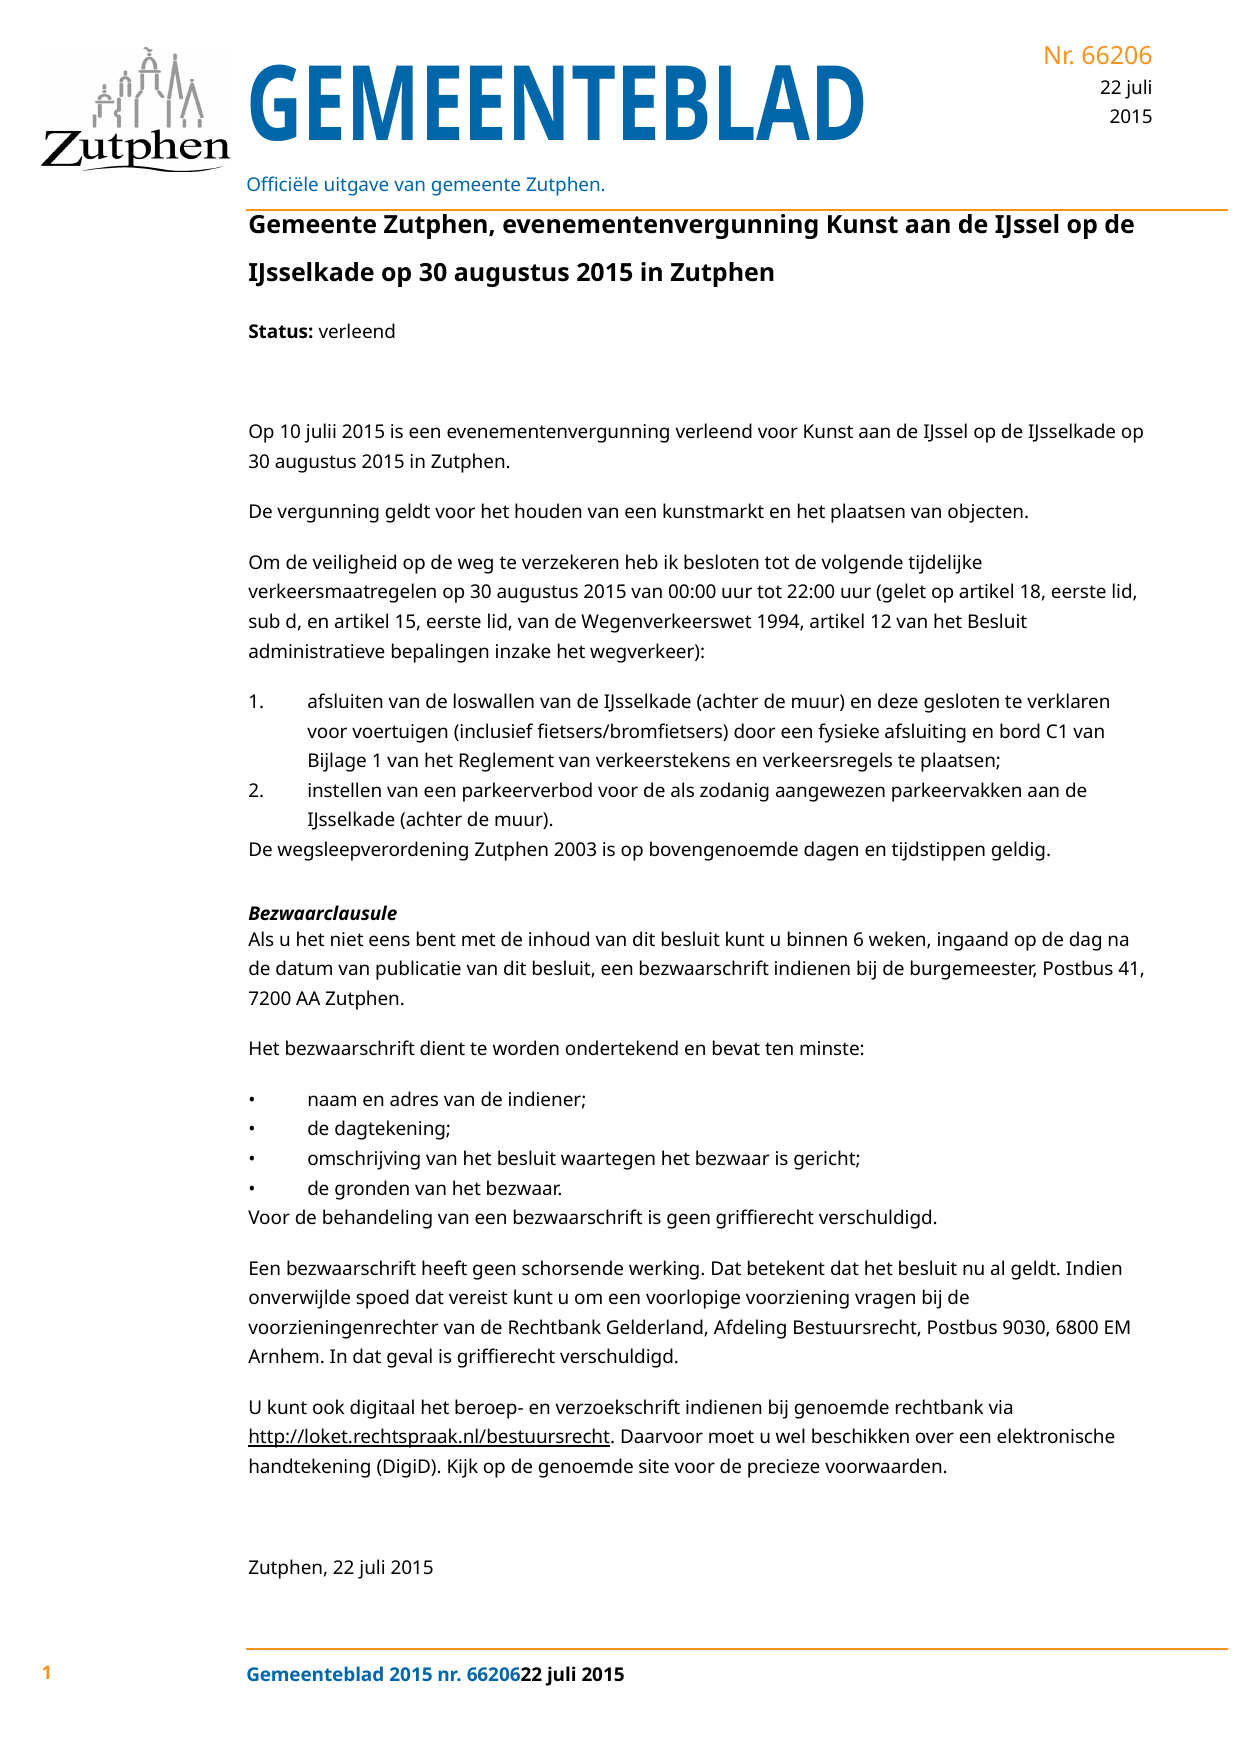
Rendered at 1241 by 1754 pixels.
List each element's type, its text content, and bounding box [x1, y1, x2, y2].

text Het bezwaarschrift dient te worden ondertekend en bevat ten minste: [248, 1036, 1152, 1061]
text U kunt ook digitaal het beroep- en verzoekschrift indienen bij genoemde rechtbank via http://loket.rechtspraak.nl/bestuursrecht. Daarvoor moet u wel beschikken over een elektronische handtekening (DigiD). Kijk op de genoemde site voor de precieze voorwaarden. [248, 1394, 1152, 1479]
text Bezwaarclausule [248, 900, 1152, 926]
text De wegsleepverordening Zutphen 2003 is op bovengenoemde dagen en tijdstippen geldig. [248, 836, 1152, 862]
text Voor de behandeling van een bezwaarschrift is geen griffierecht verschuldigd. [248, 1204, 1152, 1230]
list naam en adres van de indiener; [248, 1086, 1152, 1112]
list de dagtekening; [248, 1116, 1152, 1141]
text Zutphen, 22 juli 2015 [248, 1554, 1152, 1579]
text Status: verleend [248, 318, 1152, 344]
list de gronden van het bezwaar. [248, 1175, 1152, 1200]
list instellen van een parkeerverbod voor de als zodanig aangewezen parkeervakken aan de IJsselkade (achter de muur). [248, 777, 1152, 832]
list afsluiten van de loswallen van de IJsselkade (achter de muur) en deze gesloten te verklaren voor voertuigen (inclusief fietsers/bromfietsers) door een fysieke afsluiting en bord C1 van Bijlage 1 van het Reglement van verkeerstekens en verkeersregels te plaatsen; [248, 688, 1152, 773]
text Om de veiligheid op de weg te verzekeren heb ik besloten tot de volgende tijdelijke verkeersmaatregelen op 30 augustus 2015 van 00:00 uur tot 22:00 uur (gelet op artikel 18, eerste lid, sub d, en artikel 15, eerste lid, van de Wegenverkeerswet 1994, artikel 12 van het Besluit administratieve bepalingen inzake het wegverkeer): [248, 549, 1152, 664]
text Op 10 julii 2015 is een evenementenvergunning verleend voor Kunst aan de IJssel op de IJsselkade op 30 augustus 2015 in Zutphen. [248, 419, 1152, 474]
text Een bezwaarschrift heeft geen schorsende werking. Dat betekent dat het besluit nu al geldt. Indien onverwijlde spoed dat vereist kunt u om een voorlopige voorziening vragen bij de voorzieningenrechter van de Rechtbank Gelderland, Afdeling Bestuursrecht, Postbus 9030, 6800 EM Arnhem. In dat geval is griffierecht verschuldigd. [248, 1255, 1152, 1369]
text Als u het niet eens bent met de inhoud van dit besluit kunt u binnen 6 weken, ingaand op de dag na de datum van publicatie van dit besluit, een bezwaarschrift indienen bij de burgemeester, Postbus 41, 7200 AA Zutphen. [248, 926, 1152, 1011]
picture [41, 47, 231, 172]
text De vergunning geldt voor het houden van een kunstmarkt en het plaatsen van objecten. [248, 499, 1152, 524]
text Gemeente Zutphen, evenementenvergunning Kunst aan de IJssel op de IJsselkade op 30 augustus 2015 in Zutphen [248, 211, 1152, 288]
list omschrijving van het besluit waartegen het bezwaar is gericht; [248, 1145, 1152, 1171]
